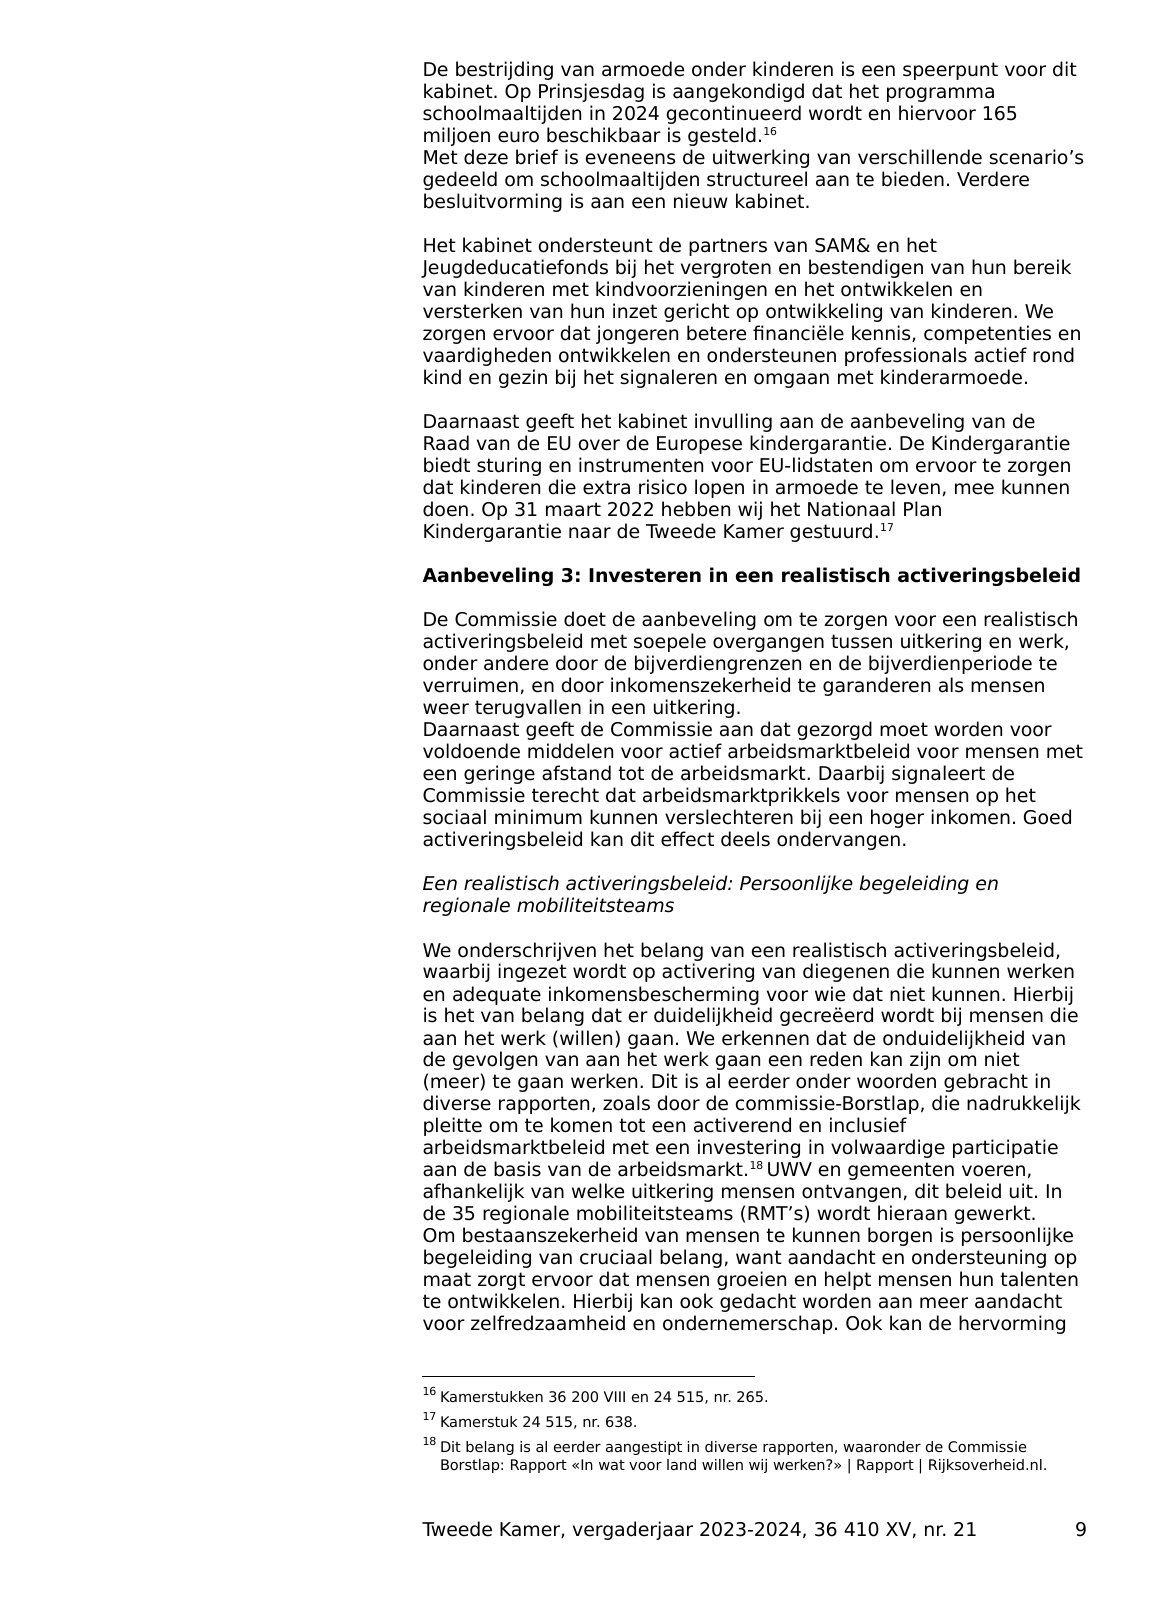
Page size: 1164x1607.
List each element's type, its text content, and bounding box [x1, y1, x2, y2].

text Kamerstuk 24 515, nr. 638. [422, 1410, 1087, 1432]
text Daarnaast geeft de Commissie aan dat gezorgd moet worden voor voldoende middelen voor actief arbeidsmarktbeleid voor mensen met een geringe afstand tot de arbeidsmarkt. Daarbij signaleert de Commissie terecht dat arbeidsmarktprikkels voor mensen op het sociaal minimum kunnen verslechteren bij een hoger inkomen. Goed activeringsbeleid kan dit effect deels ondervangen. [422, 719, 1087, 851]
text Daarnaast geeft het kabinet invulling aan de aanbeveling van de Raad van de EU over de Europese kindergarantie. De Kindergarantie biedt sturing en instrumenten voor EU-lidstaten om ervoor te zorgen dat kinderen die extra risico lopen in armoede te leven, mee kunnen doen. Op 31 maart 2022 hebben wij het Nationaal Plan Kindergarantie naar de Tweede Kamer gestuurd. [422, 411, 1087, 543]
text Dit belang is al eerder aangestipt in diverse rapporten, waaronder de Commissie Borstlap: Rapport «In wat voor land willen wij werken?» | Rapport | Rijksoverheid.nl. [422, 1435, 1087, 1474]
text Het kabinet ondersteunt de partners van SAM& en het Jeugdeducatiefonds bij het vergroten en bestendigen van hun bereik van kinderen met kindvoorzieningen en het ontwikkelen en versterken van hun inzet gericht op ontwikkeling van kinderen. We zorgen ervoor dat jongeren betere financiële kennis, competenties en vaardigheden ontwikkelen en ondersteunen professionals actief rond kind en gezin bij het signaleren en omgaan met kinderarmoede. [422, 235, 1087, 389]
text Om bestaanszekerheid van mensen te kunnen borgen is persoonlijke begeleiding van cruciaal belang, want aandacht en ondersteuning op maat zorgt ervoor dat mensen groeien en helpt mensen hun talenten te ontwikkelen. Hierbij kan ook gedacht worden aan meer aandacht voor zelfredzaamheid en ondernemerschap. Ook kan de hervorming [422, 1225, 1087, 1335]
text De Commissie doet de aanbeveling om te zorgen voor een realistisch activeringsbeleid met soepele overgangen tussen uitkering en werk, onder andere door de bijverdiengrenzen en de bijverdienperiode te verruimen, en door inkomenszekerheid te garanderen als mensen weer terugvallen in een uitkering. [422, 609, 1087, 719]
subtitle Aanbeveling 3: Investeren in een realistisch activeringsbeleid [422, 565, 1087, 587]
text Kamerstukken 36 200 VIII en 24 515, nr. 265. [422, 1385, 1087, 1407]
subtitle Een realistisch activeringsbeleid: Persoonlijke begeleiding en regionale mobiliteitsteams [422, 873, 1087, 917]
text Met deze brief is eveneens de uitwerking van verschillende scenario’s gedeeld om schoolmaaltijden structureel aan te bieden. Verdere besluitvorming is aan een nieuw kabinet. [422, 147, 1087, 213]
text We onderschrijven het belang van een realistisch activeringsbeleid, waarbij ingezet wordt op activering van diegenen die kunnen werken en adequate inkomensbescherming voor wie dat niet kunnen. Hierbij is het van belang dat er duidelijkheid gecreëerd wordt bij mensen die aan het werk (willen) gaan. We erkennen dat de onduidelijkheid van de gevolgen van aan het werk gaan een reden kan zijn om niet (meer) te gaan werken. Dit is al eerder onder woorden gebracht in diverse rapporten, zoals door de commissie-Borstlap, die nadrukkelijk pleitte om te komen tot een activerend en inclusief arbeidsmarktbeleid met een investering in volwaardige participatie aan de basis van de arbeidsmarkt.UWV en gemeenten voeren, afhankelijk van welke uitkering mensen ontvangen, dit beleid uit. In de 35 regionale mobiliteitsteams (RMT’s) wordt hieraan gewerkt. [422, 939, 1087, 1225]
text De bestrijding van armoede onder kinderen is een speerpunt voor dit kabinet. Op Prinsjesdag is aangekondigd dat het programma schoolmaaltijden in 2024 gecontinueerd wordt en hiervoor 165 miljoen euro beschikbaar is gesteld. [422, 59, 1087, 147]
